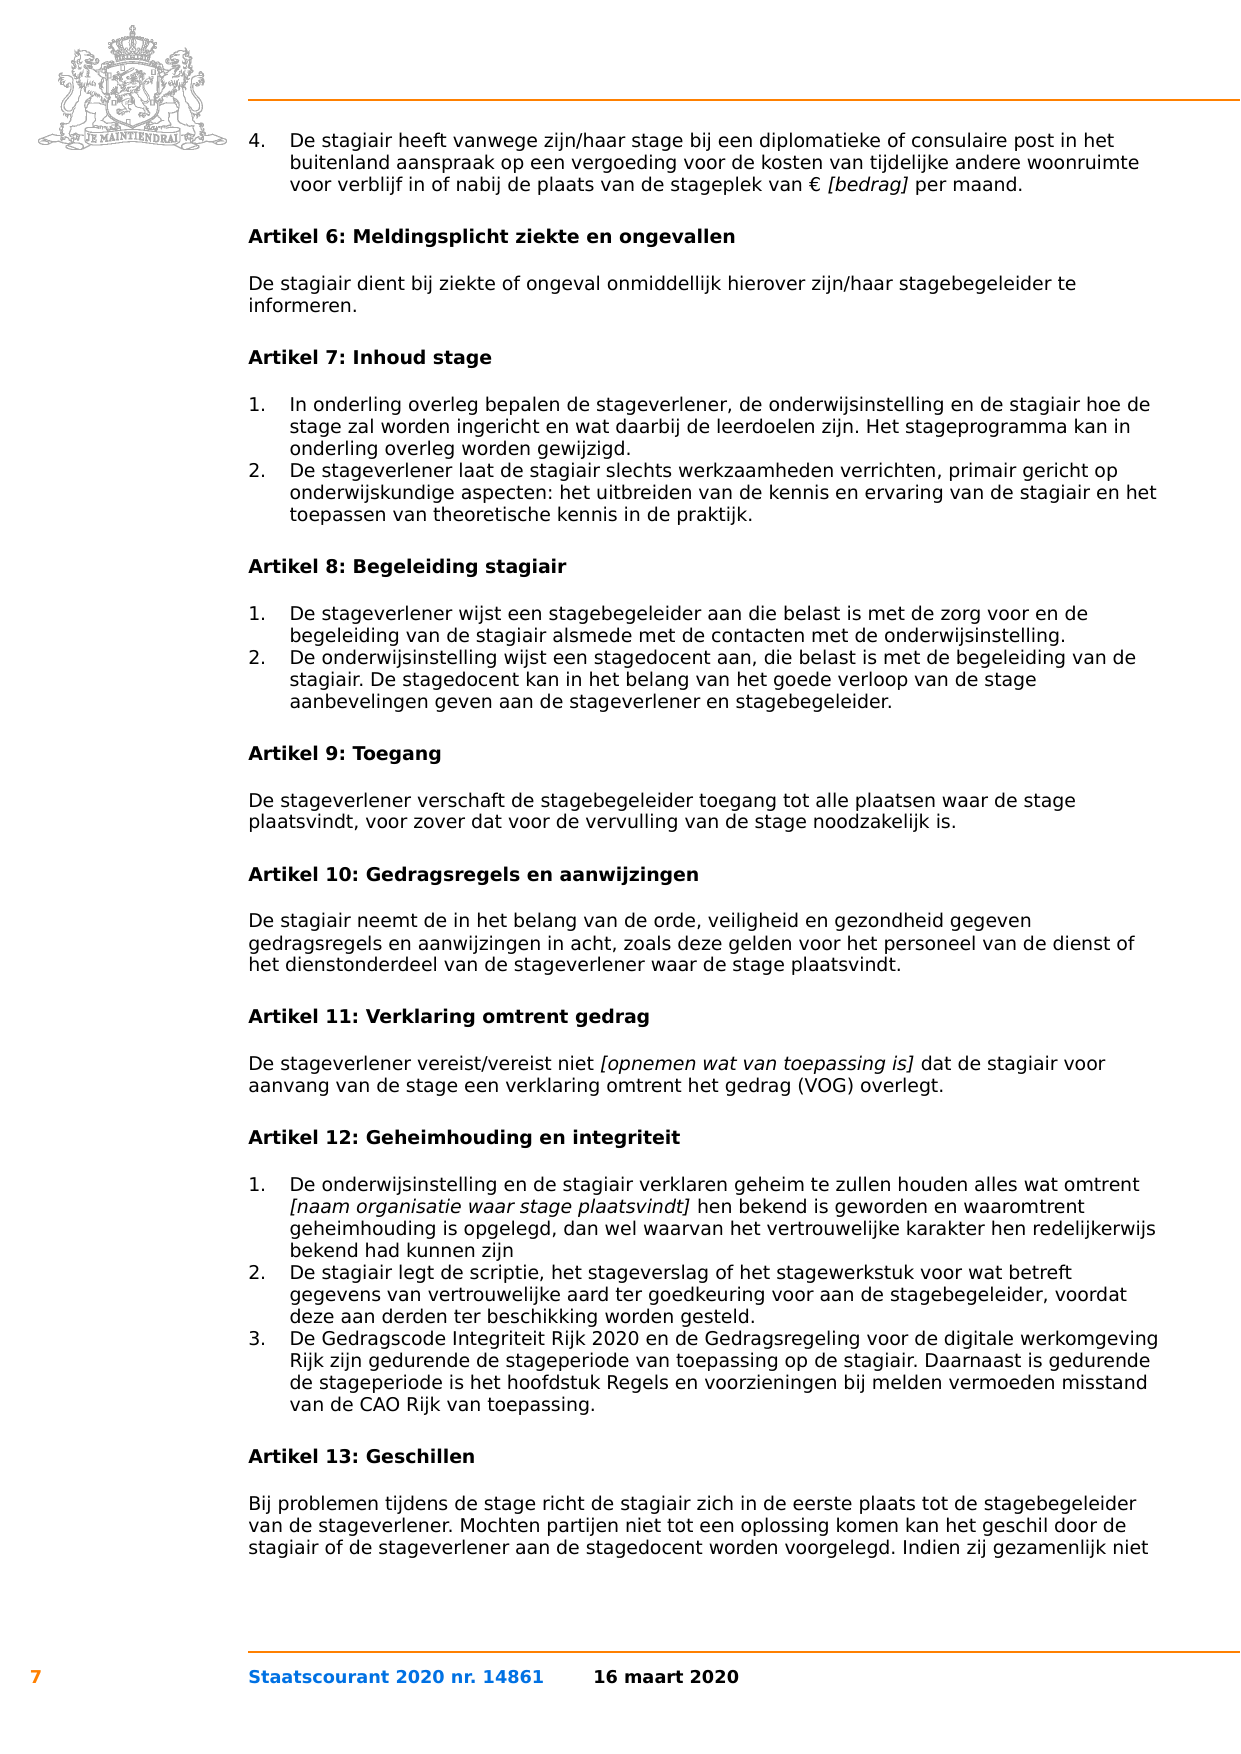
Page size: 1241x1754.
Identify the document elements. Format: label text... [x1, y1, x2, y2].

text Bij problemen tijdens de stage richt de stagiair zich in de eerste plaats tot de stagebegeleider van de stageverlener. Mochten partijen niet tot een oplossing komen kan het geschil door de stagiair of de stageverlener aan de stagedocent worden voorgelegd. Indien zij gezamenlijk niet [248, 1493, 1163, 1559]
text 1. De onderwijsinstelling en de stagiair verklaren geheim te zullen houden alles wat omtrent [naam organisatie waar stage plaatsvindt] hen bekend is geworden en waaromtrent geheimhouding is opgelegd, dan wel waarvan het vertrouwelijke karakter hen redelijkerwijs bekend had kunnen zijn [248, 1174, 1163, 1262]
subtitle Artikel 6: Meldingsplicht ziekte en ongevallen [248, 226, 1163, 248]
subtitle Artikel 7: Inhoud stage [248, 347, 1163, 369]
subtitle Artikel 12: Geheimhouding en integriteit [248, 1127, 1163, 1149]
text 1. De stageverlener wijst een stagebegeleider aan die belast is met de zorg voor en de begeleiding van de stagiair alsmede met de contacten met de onderwijsinstelling. [248, 603, 1163, 647]
text 1. In onderling overleg bepalen de stageverlener, de onderwijsinstelling en de stagiair hoe de stage zal worden ingericht en wat daarbij de leerdoelen zijn. Het stageprogramma kan in onderling overleg worden gewijzigd. [248, 394, 1163, 460]
text 2. De onderwijsinstelling wijst een stagedocent aan, die belast is met de begeleiding van de stagiair. De stagedocent kan in het belang van het goede verloop van de stage aanbevelingen geven aan de stageverlener en stagebegeleider. [248, 647, 1163, 712]
subtitle Artikel 11: Verklaring omtrent gedrag [248, 1006, 1163, 1028]
text 2. De stagiair legt de scriptie, het stageverslag of het stagewerkstuk voor wat betreft gegevens van vertrouwelijke aard ter goedkeuring voor aan de stagebegeleider, voordat deze aan derden ter beschikking worden gesteld. [248, 1262, 1163, 1328]
text De stageverlener vereist/vereist niet [opnemen wat van toepassing is] dat de stagiair voor aanvang van de stage een verklaring omtrent het gedrag (VOG) overlegt. [248, 1053, 1163, 1097]
text 4. De stagiair heeft vanwege zijn/haar stage bij een diplomatieke of consulaire post in het buitenland aanspraak op een vergoeding voor de kosten van tijdelijke andere woonruimte voor verblijf in of nabij de plaats van de stageplek van € [bedrag] per maand. [248, 130, 1163, 196]
text 2. De stageverlener laat de stagiair slechts werkzaamheden verrichten, primair gericht op onderwijskundige aspecten: het uitbreiden van de kennis en ervaring van de stagiair en het toepassen van theoretische kennis in de praktijk. [248, 460, 1163, 526]
text De stagiair dient bij ziekte of ongeval onmiddellijk hierover zijn/haar stagebegeleider te informeren. [248, 273, 1163, 317]
subtitle Artikel 13: Geschillen [248, 1446, 1163, 1468]
subtitle Artikel 10: Gedragsregels en aanwijzingen [248, 863, 1163, 885]
subtitle Artikel 8: Begeleiding stagiair [248, 556, 1163, 578]
subtitle Artikel 9: Toegang [248, 742, 1163, 764]
text 3. De Gedragscode Integriteit Rijk 2020 en de Gedragsregeling voor de digitale werkomgeving Rijk zijn gedurende de stageperiode van toepassing op de stagiair. Daarnaast is gedurende de stageperiode is het hoofdstuk Regels en voorzieningen bij melden vermoeden misstand van de CAO Rijk van toepassing. [248, 1328, 1163, 1416]
text De stagiair neemt de in het belang van de orde, veiligheid en gezondheid gegeven gedragsregels en aanwijzingen in acht, zoals deze gelden voor het personeel van de dienst of het dienstonderdeel van de stageverlener waar de stage plaatsvindt. [248, 910, 1163, 976]
text De stageverlener verschaft de stagebegeleider toegang tot alle plaatsen waar de stage plaatsvindt, voor zover dat voor de vervulling van de stage noodzakelijk is. [248, 789, 1163, 833]
picture [38, 25, 227, 150]
